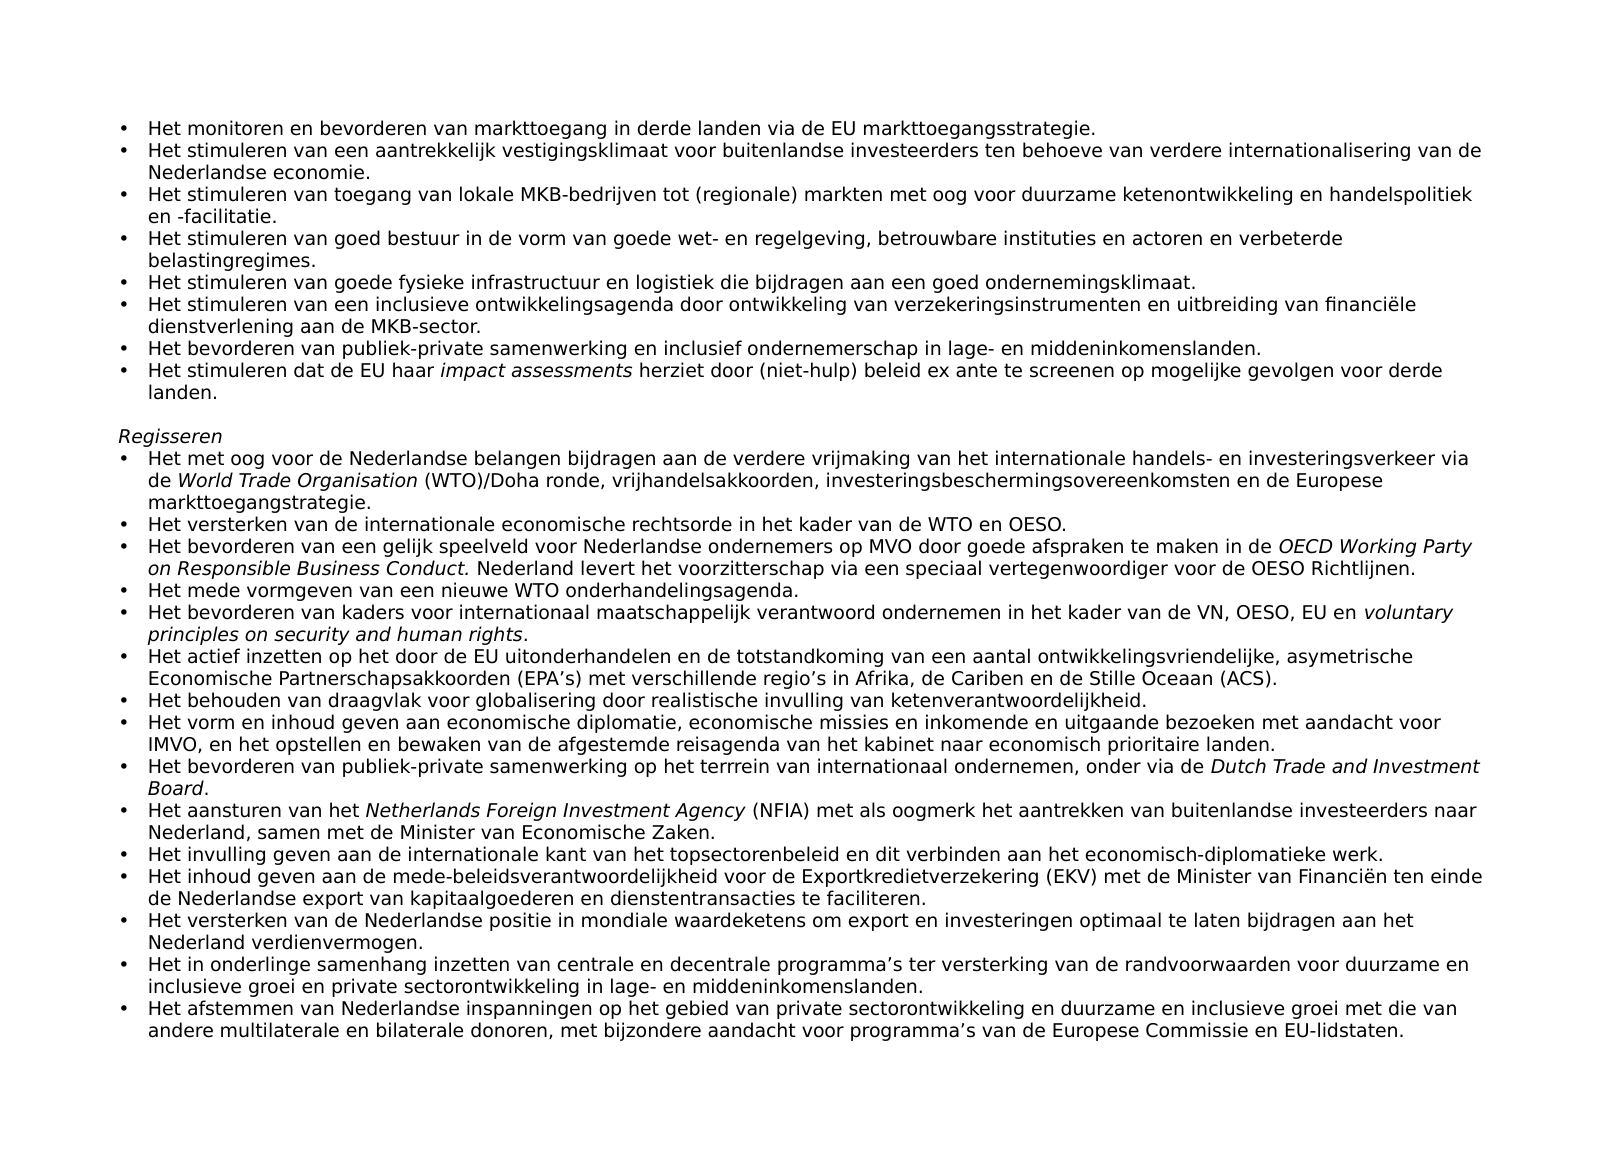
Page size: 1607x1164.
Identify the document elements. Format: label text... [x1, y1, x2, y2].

text • Het versterken van de internationale economische rechtsorde in het kader van de WTO en OESO. [118, 514, 1488, 536]
text • Het aansturen van het Netherlands Foreign Investment Agency (NFIA) met als oogmerk het aantrekken van buitenlandse investeerders naar Nederland, samen met de Minister van Economische Zaken. [118, 800, 1488, 844]
text • Het bevorderen van publiek-private samenwerking en inclusief ondernemerschap in lage- en middeninkomenslanden. [118, 338, 1488, 360]
text • Het inhoud geven aan de mede-beleidsverantwoordelijkheid voor de Exportkredietverzekering (EKV) met de Minister van Financiën ten einde de Nederlandse export van kapitaalgoederen en dienstentransacties te faciliteren. [118, 866, 1488, 909]
text • Het bevorderen van een gelijk speelveld voor Nederlandse ondernemers op MVO door goede afspraken te maken in de OECD Working Party on Responsible Business Conduct. Nederland levert het voorzitterschap via een speciaal vertegenwoordiger voor de OESO Richtlijnen. [118, 536, 1488, 580]
text • Het mede vormgeven van een nieuwe WTO onderhandelingsagenda. [118, 580, 1488, 602]
text • Het stimuleren van goede fysieke infrastructuur en logistiek die bijdragen aan een goed ondernemingsklimaat. [118, 272, 1488, 294]
text • Het stimuleren van toegang van lokale MKB-bedrijven tot (regionale) markten met oog voor duurzame ketenontwikkeling en handelspolitiek en -facilitatie. [118, 184, 1488, 228]
text • Het bevorderen van publiek-private samenwerking op het terrrein van internationaal ondernemen, onder via de Dutch Trade and Investment Board. [118, 756, 1488, 800]
text • Het stimuleren dat de EU haar impact assessments herziet door (niet-hulp) beleid ex ante te screenen op mogelijke gevolgen voor derde landen. [118, 360, 1488, 404]
text • Het in onderlinge samenhang inzetten van centrale en decentrale programma’s ter versterking van de randvoorwaarden voor duurzame en inclusieve groei en private sectorontwikkeling in lage- en middeninkomenslanden. [118, 953, 1488, 997]
text • Het actief inzetten op het door de EU uitonderhandelen en de totstandkoming van een aantal ontwikkelingsvriendelijke, asymetrische Economische Partnerschapsakkoorden (EPA’s) met verschillende regio’s in Afrika, de Cariben en de Stille Oceaan (ACS). [118, 646, 1488, 690]
text • Het behouden van draagvlak voor globalisering door realistische invulling van ketenverantwoordelijkheid. [118, 690, 1488, 712]
text • Het invulling geven aan de internationale kant van het topsectorenbeleid en dit verbinden aan het economisch-diplomatieke werk. [118, 844, 1488, 866]
text • Het met oog voor de Nederlandse belangen bijdragen aan de verdere vrijmaking van het internationale handels- en investeringsverkeer via de World Trade Organisation (WTO)/Doha ronde, vrijhandelsakkoorden, investeringsbeschermingsovereenkomsten en de Europese markttoegangstrategie. [118, 448, 1488, 514]
text • Het stimuleren van een inclusieve ontwikkelingsagenda door ontwikkeling van verzekeringsinstrumenten en uitbreiding van financiële dienstverlening aan de MKB-sector. [118, 294, 1488, 338]
subtitle Regisseren [118, 426, 1488, 448]
text • Het monitoren en bevorderen van markttoegang in derde landen via de EU markttoegangsstrategie. [118, 118, 1488, 140]
text • Het versterken van de Nederlandse positie in mondiale waardeketens om export en investeringen optimaal te laten bijdragen aan het Nederland verdienvermogen. [118, 909, 1488, 953]
text • Het stimuleren van een aantrekkelijk vestigingsklimaat voor buitenlandse investeerders ten behoeve van verdere internationalisering van de Nederlandse economie. [118, 140, 1488, 184]
text • Het bevorderen van kaders voor internationaal maatschappelijk verantwoord ondernemen in het kader van de VN, OESO, EU en voluntary principles on security and human rights. [118, 602, 1488, 646]
text • Het vorm en inhoud geven aan economische diplomatie, economische missies en inkomende en uitgaande bezoeken met aandacht voor IMVO, en het opstellen en bewaken van de afgestemde reisagenda van het kabinet naar economisch prioritaire landen. [118, 712, 1488, 756]
text • Het afstemmen van Nederlandse inspanningen op het gebied van private sectorontwikkeling en duurzame en inclusieve groei met die van andere multilaterale en bilaterale donoren, met bijzondere aandacht voor programma’s van de Europese Commissie en EU-lidstaten. [118, 997, 1488, 1041]
text • Het stimuleren van goed bestuur in de vorm van goede wet- en regelgeving, betrouwbare instituties en actoren en verbeterde belastingregimes. [118, 228, 1488, 272]
